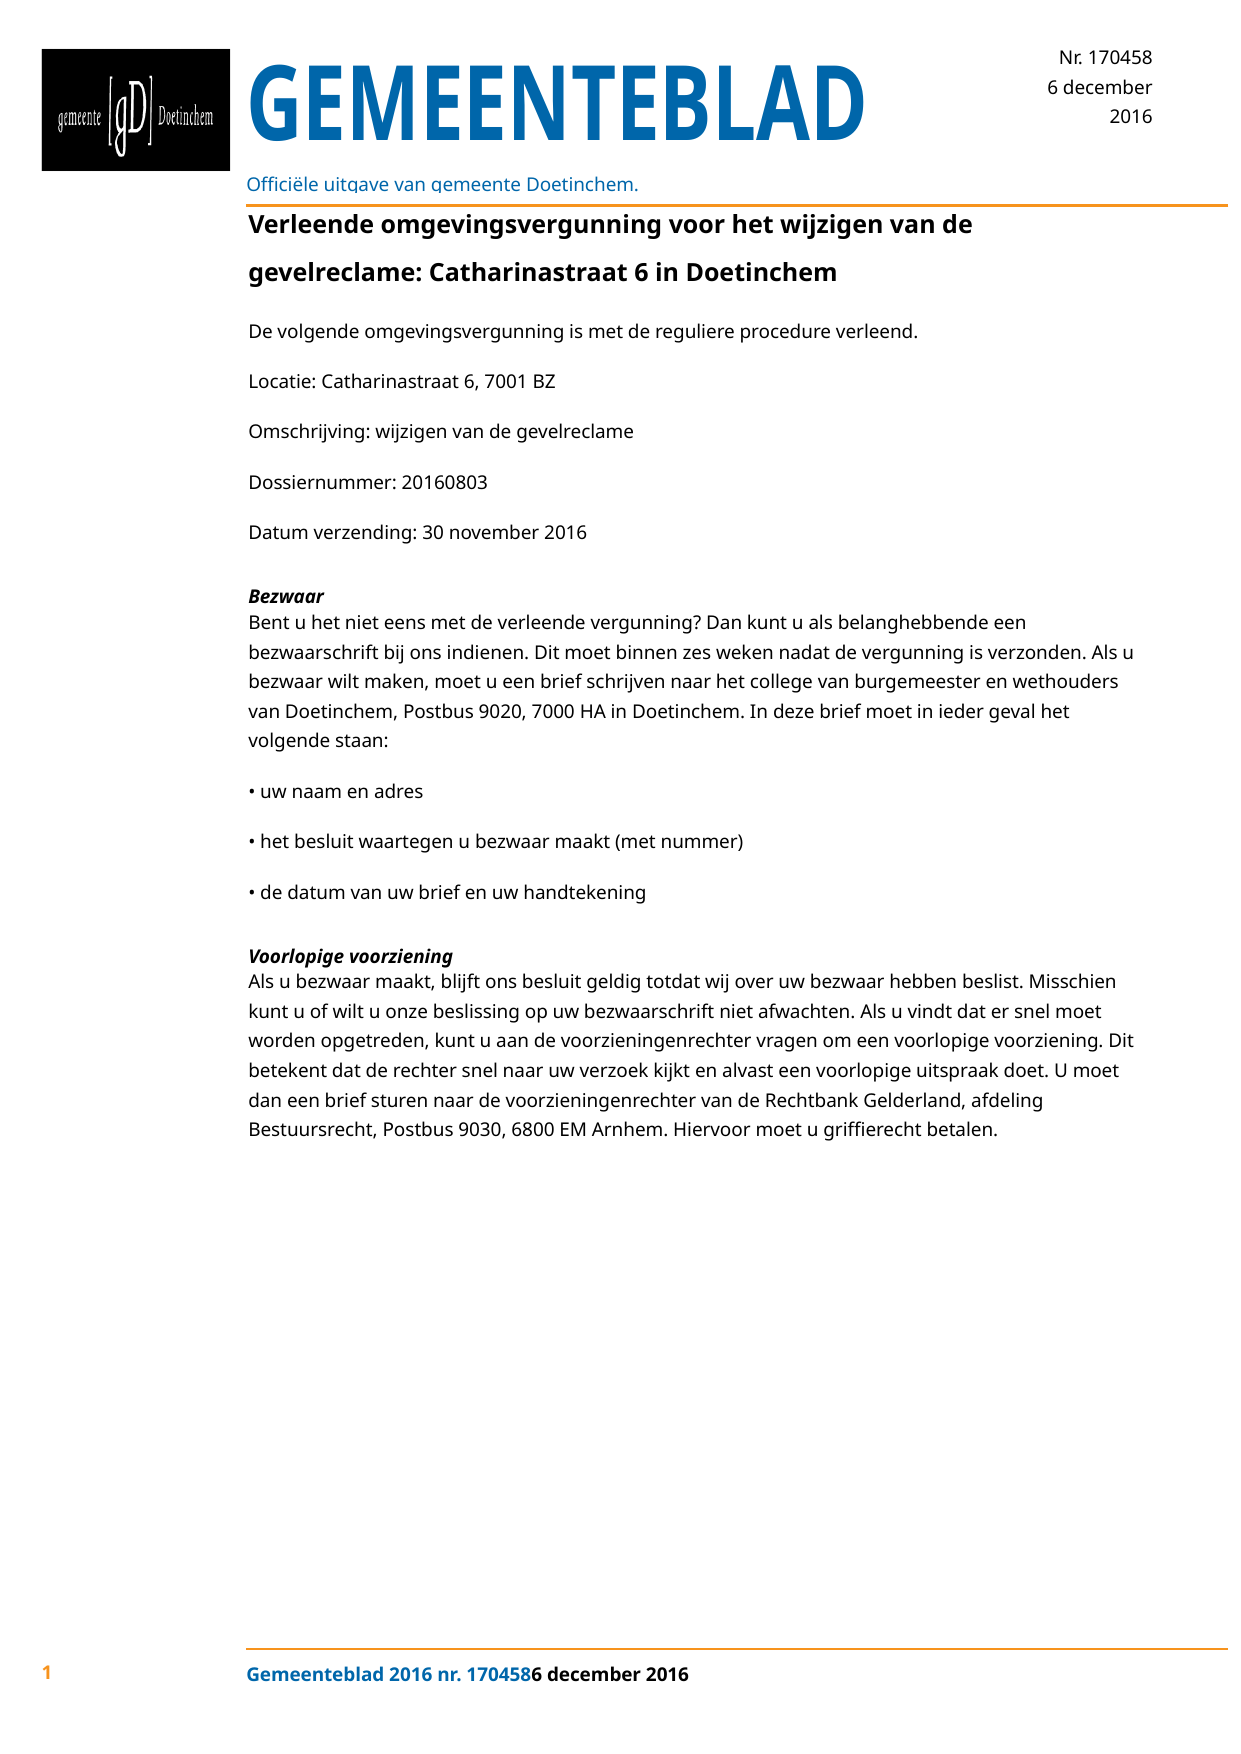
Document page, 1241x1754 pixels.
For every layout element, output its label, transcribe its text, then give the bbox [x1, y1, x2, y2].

text • de datum van uw brief en uw handtekening [248, 879, 1152, 904]
text De volgende omgevingsvergunning is met de reguliere procedure verleend. [248, 318, 1152, 344]
text Bezwaar [248, 583, 1152, 609]
text Verleende omgevingsvergunning voor het wijzigen van de gevelreclame: Catharinastraat 6 in Doetinchem [248, 207, 1152, 288]
text Locatie: Catharinastraat 6, 7001 BZ [248, 368, 1152, 394]
text Als u bezwaar maakt, blijft ons besluit geldig totdat wij over uw bezwaar hebben beslist. Misschien kunt u of wilt u onze beslissing op uw bezwaarschrift niet afwachten. Als u vindt dat er snel moet worden opgetreden, kunt u aan de voorzieningenrechter vragen om een voorlopige voorziening. Dit betekent dat de rechter snel naar uw verzoek kijkt en alvast een voorlopige uitspraak doet. U moet dan een brief sturen naar de voorzieningenrechter van de Rechtbank Gelderland, afdeling Bestuursrecht, Postbus 9030, 6800 EM Arnhem. Hiervoor moet u griffierecht betalen. [248, 968, 1152, 1142]
text Datum verzending: 30 november 2016 [248, 519, 1152, 545]
text • het besluit waartegen u bezwaar maakt (met nummer) [248, 828, 1152, 854]
picture [41, 47, 231, 172]
text Bent u het niet eens met de verleende vergunning? Dan kunt u als belanghebbende een bezwaarschrift bij ons indienen. Dit moet binnen zes weken nadat de vergunning is verzonden. Als u bezwaar wilt maken, moet u een brief schrijven naar het college van burgemeester en wethouders van Doetinchem, Postbus 9020, 7000 HA in Doetinchem. In deze brief moet in ieder geval het volgende staan: [248, 609, 1152, 753]
text Omschrijving: wijzigen van de gevelreclame [248, 419, 1152, 444]
text Voorlopige voorziening [248, 943, 1152, 968]
text • uw naam en adres [248, 778, 1152, 804]
text Dossiernummer: 20160803 [248, 469, 1152, 495]
